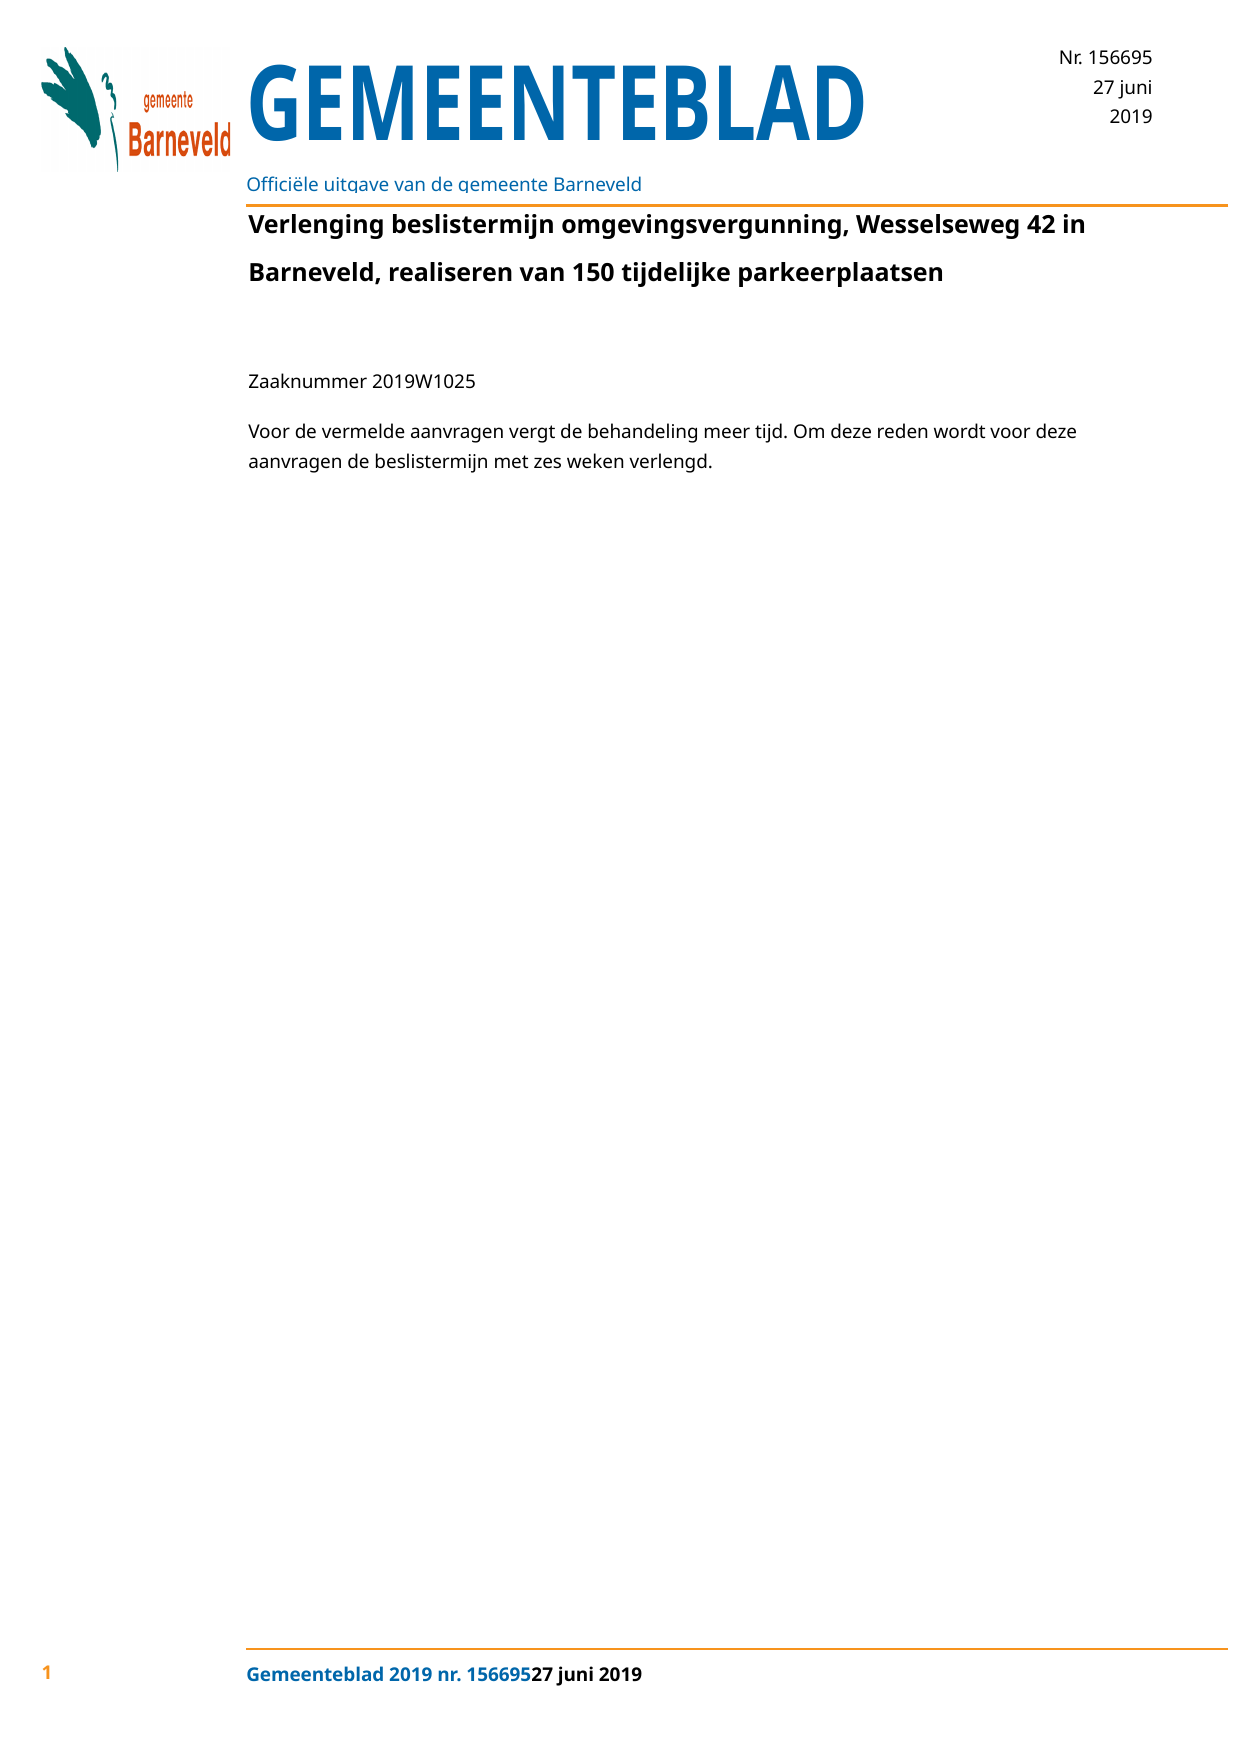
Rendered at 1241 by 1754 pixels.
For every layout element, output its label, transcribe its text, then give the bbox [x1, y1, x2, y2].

text Zaaknummer 2019W1025 [248, 368, 1152, 394]
picture [41, 47, 231, 172]
text Voor de vermelde aanvragen vergt de behandeling meer tijd. Om deze reden wordt voor deze aanvragen de beslistermijn met zes weken verlengd. [248, 419, 1152, 474]
text Verlenging beslistermijn omgevingsvergunning, Wesselseweg 42 in Barneveld, realiseren van 150 tijdelijke parkeerplaatsen [248, 207, 1152, 288]
